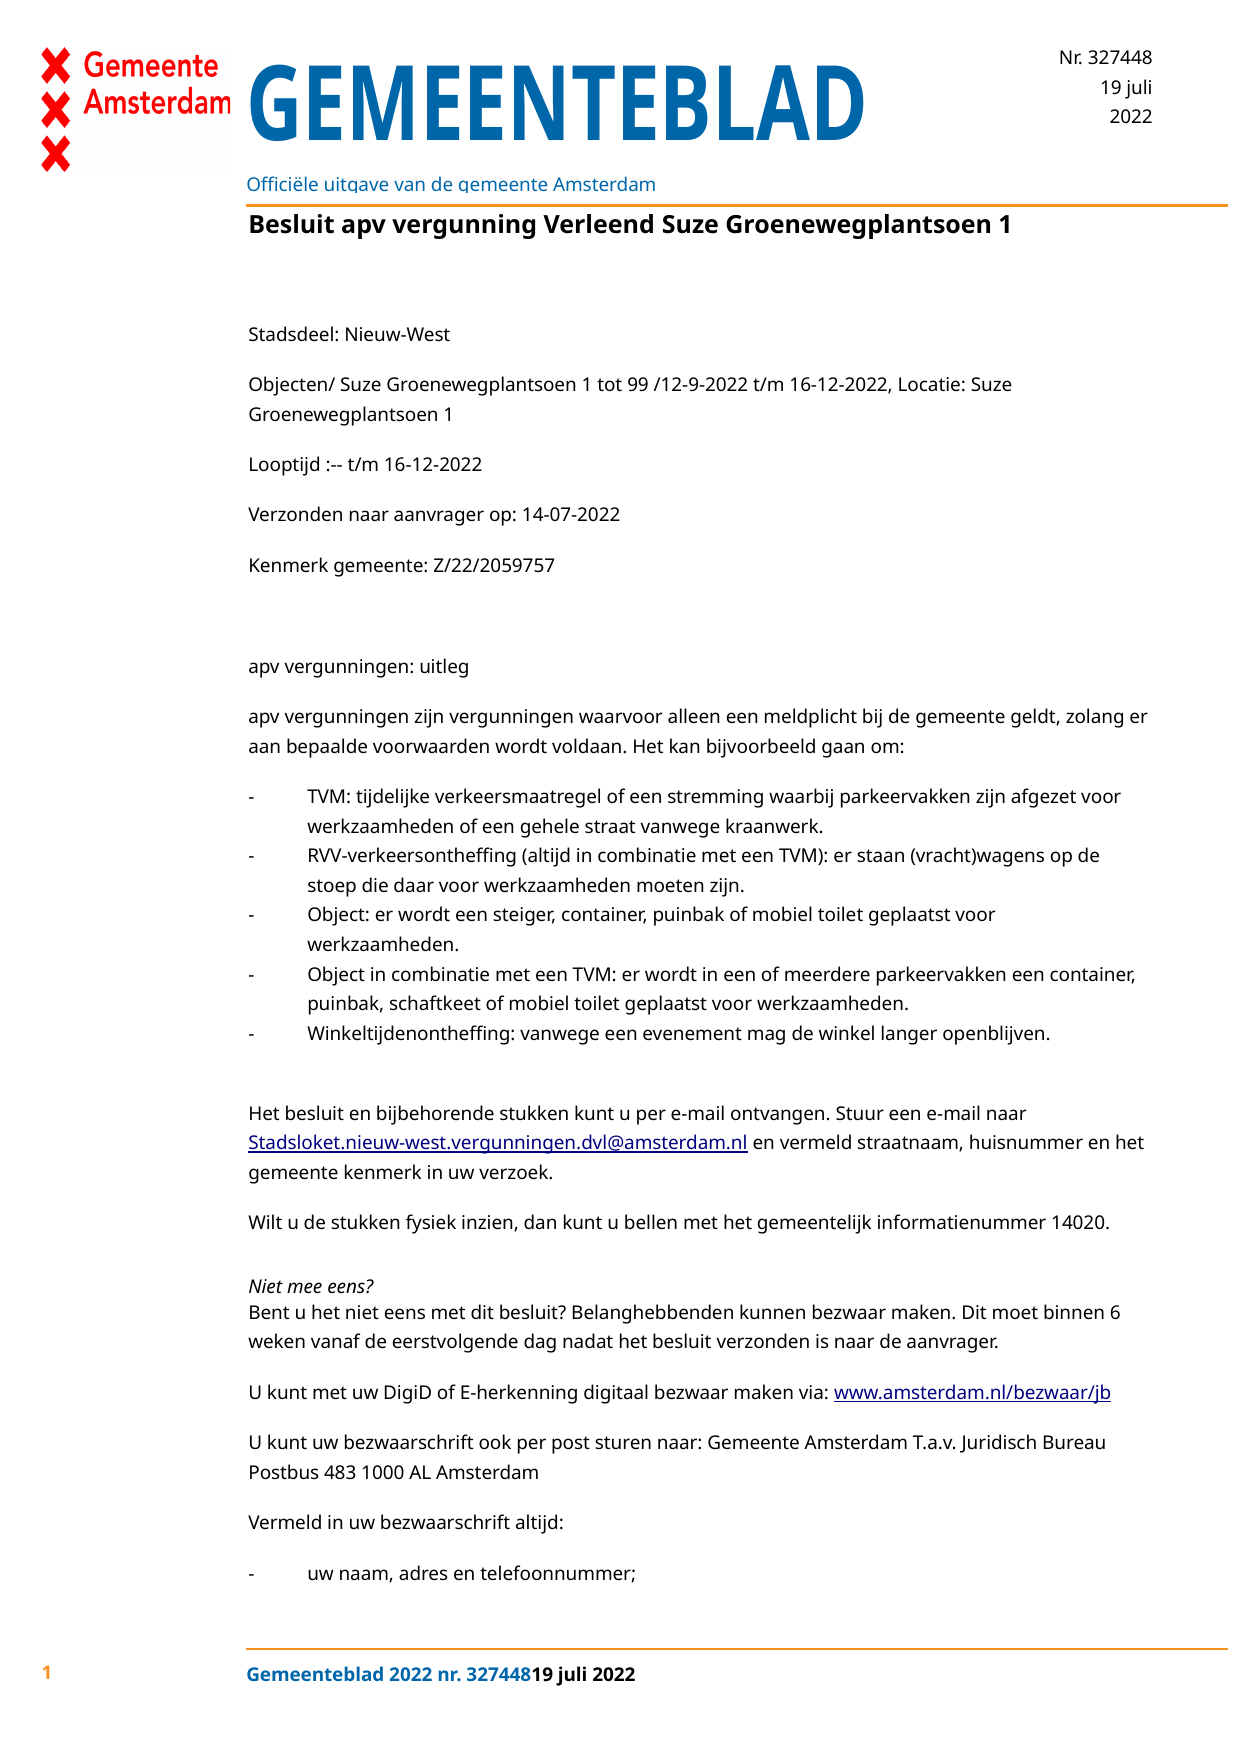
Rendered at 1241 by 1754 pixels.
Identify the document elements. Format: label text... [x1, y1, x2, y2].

list uw naam, adres en telefoonnummer; [248, 1560, 1152, 1586]
text apv vergunningen: uitleg [248, 653, 1152, 678]
text Looptijd :-- t/m 16-12-2022 [248, 451, 1152, 477]
text Bent u het niet eens met dit besluit? Belanghebbenden kunnen bezwaar maken. Dit moet binnen 6 weken vanaf de eerstvolgende dag nadat het besluit verzonden is naar de aanvrager. [248, 1299, 1152, 1354]
list Object: er wordt een steiger, container, puinbak of mobiel toilet geplaatst voor werkzaamheden. [248, 902, 1152, 957]
picture [41, 47, 231, 172]
text Wilt u de stukken fysiek inzien, dan kunt u bellen met het gemeentelijk informatienummer 14020. [248, 1209, 1152, 1235]
text Het besluit en bijbehorende stukken kunt u per e-mail ontvangen. Stuur een e-mail naar Stadsloket.nieuw-west.vergunningen.dvl@amsterdam.nl en vermeld straatnaam, huisnummer en het gemeente kenmerk in uw verzoek. [248, 1100, 1152, 1185]
text Objecten/ Suze Groenewegplantsoen 1 tot 99 /12-9-2022 t/m 16-12-2022, Locatie: Suze Groenewegplantsoen 1 [248, 371, 1152, 426]
text Verzonden naar aanvrager op: 14-07-2022 [248, 502, 1152, 527]
text U kunt uw bezwaarschrift ook per post sturen naar: Gemeente Amsterdam T.a.v. Juridisch Bureau Postbus 483 1000 AL Amsterdam [248, 1429, 1152, 1485]
list Object in combinatie met een TVM: er wordt in een of meerdere parkeervakken een container, puinbak, schaftkeet of mobiel toilet geplaatst voor werkzaamheden. [248, 961, 1152, 1016]
text Niet mee eens? [248, 1273, 1152, 1299]
list TVM: tijdelijke verkeersmaatregel of een stremming waarbij parkeervakken zijn afgezet voor werkzaamheden of een gehele straat vanwege kraanwerk. [248, 783, 1152, 838]
text U kunt met uw DigiD of E-herkenning digitaal bezwaar maken via: www.amsterdam.nl/bezwaar/jb [248, 1379, 1152, 1405]
text Kenmerk gemeente: Z/22/2059757 [248, 552, 1152, 578]
list Winkeltijdenontheffing: vanwege een evenement mag de winkel langer openblijven. [248, 1020, 1152, 1046]
text Stadsdeel: Nieuw-West [248, 321, 1152, 346]
list RVV-verkeersontheffing (altijd in combinatie met een TVM): er staan (vracht)wagens op de stoep die daar voor werkzaamheden moeten zijn. [248, 842, 1152, 898]
text Vermeld in uw bezwaarschrift altijd: [248, 1509, 1152, 1535]
text Besluit apv vergunning Verleend Suze Groenewegplantsoen 1 [248, 207, 1152, 241]
text apv vergunningen zijn vergunningen waarvoor alleen een meldplicht bij de gemeente geldt, zolang er aan bepaalde voorwaarden wordt voldaan. Het kan bijvoorbeeld gaan om: [248, 703, 1152, 758]
